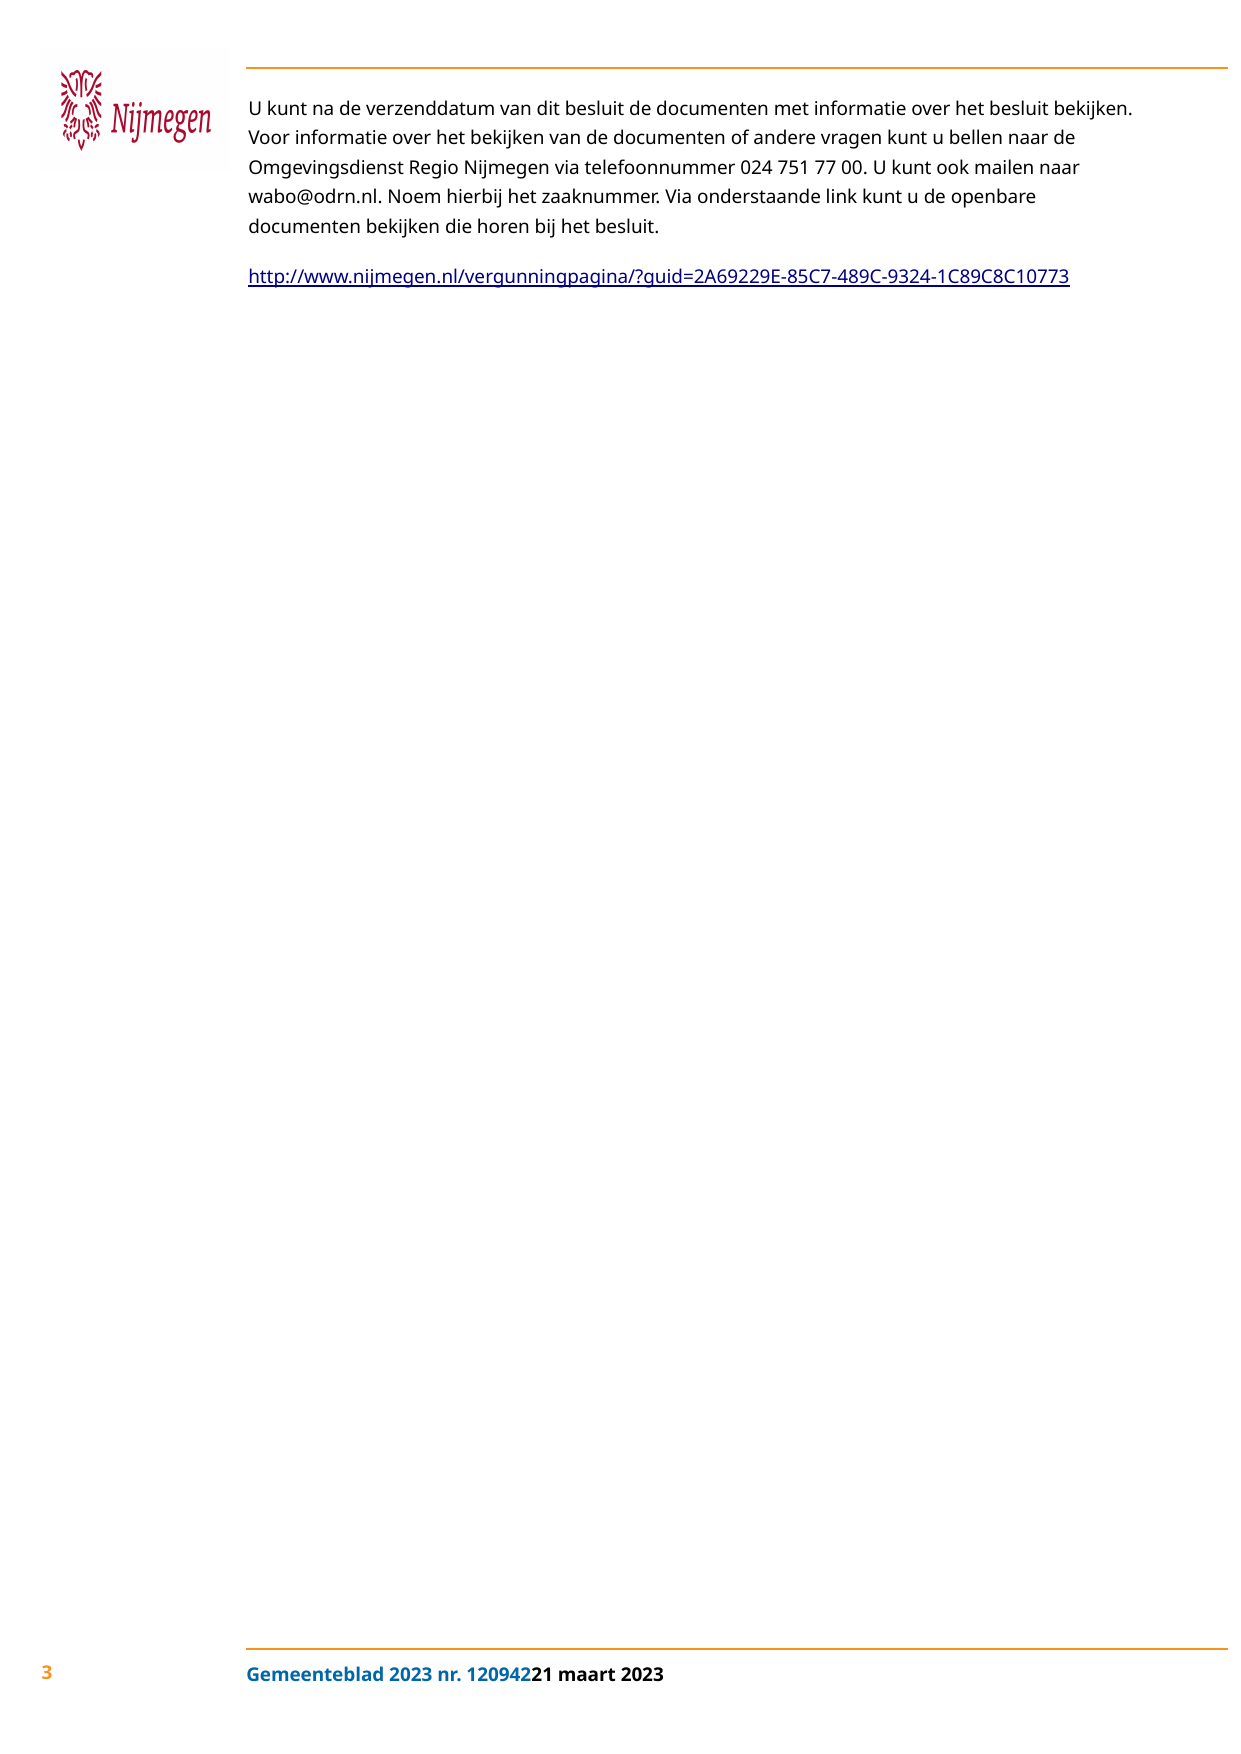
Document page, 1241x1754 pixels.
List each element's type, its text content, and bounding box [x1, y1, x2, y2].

picture [41, 47, 231, 172]
text U kunt na de verzenddatum van dit besluit de documenten met informatie over het besluit bekijken. Voor informatie over het bekijken van de documenten of andere vragen kunt u bellen naar de Omgevingsdienst Regio Nijmegen via telefoonnummer 024 751 77 00. U kunt ook mailen naar wabo@odrn.nl. Noem hierbij het zaaknummer. Via onderstaande link kunt u de openbare documenten bekijken die horen bij het besluit. [248, 95, 1152, 239]
text http://www.nijmegen.nl/vergunningpagina/?guid=2A69229E-85C7-489C-9324-1C89C8C10773 [248, 263, 1152, 289]
